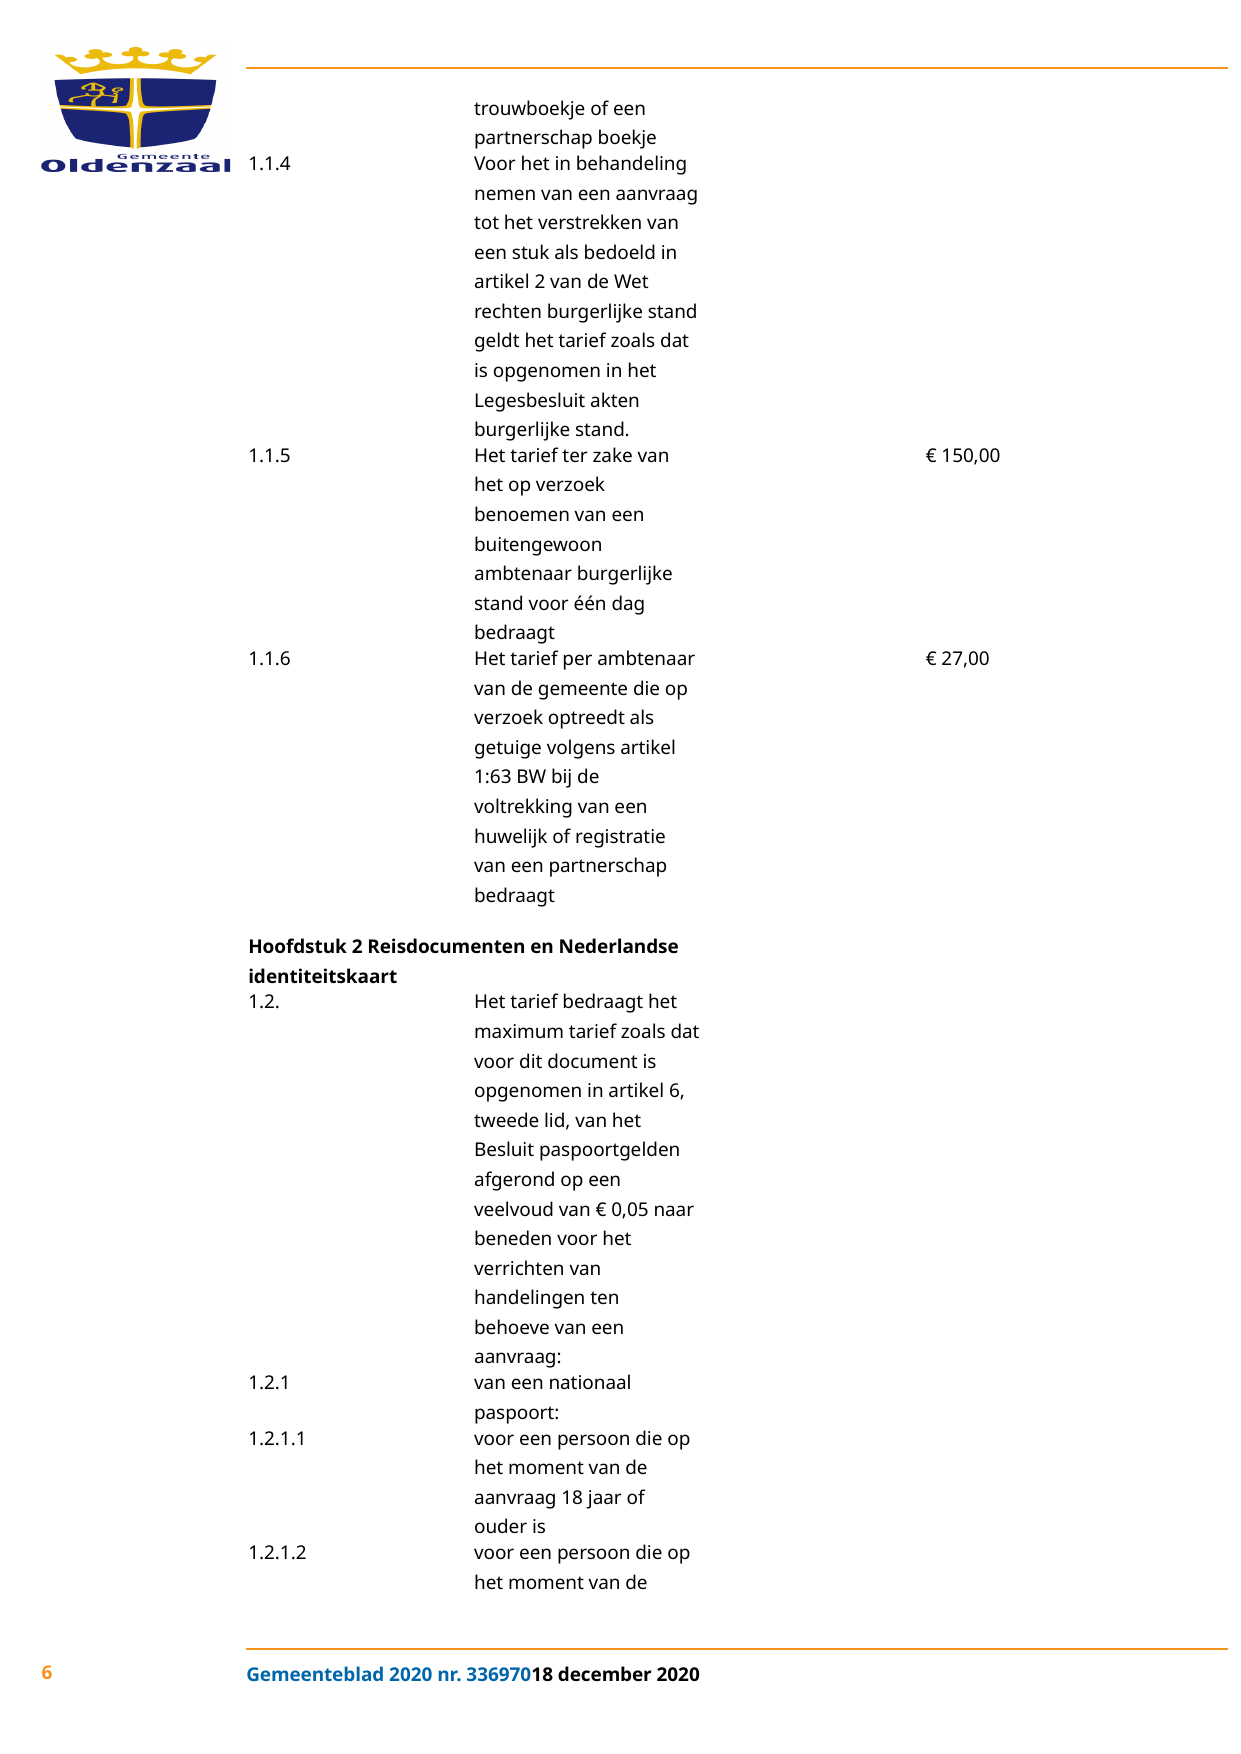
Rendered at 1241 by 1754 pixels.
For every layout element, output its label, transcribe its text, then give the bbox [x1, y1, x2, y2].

table_cell [700, 989, 926, 1369]
table_cell [926, 934, 1152, 989]
table_cell [700, 908, 926, 933]
table_cell € 27,00 [926, 645, 1152, 908]
table_cell € 150,00 [926, 442, 1152, 645]
table_cell [700, 95, 926, 150]
table_cell [926, 1370, 1152, 1425]
table_cell voor een persoon die op het moment van de aanvraag 18 jaar of ouder is [474, 1425, 700, 1539]
table_cell [700, 1425, 926, 1539]
table_cell 1.2.1.1 [248, 1425, 474, 1539]
table_cell [248, 908, 474, 933]
table_cell 1.1.6 [248, 645, 474, 908]
table_cell Voor het in behandeling nemen van een aanvraag tot het verstrekken van een stuk als bedoeld in artikel 2 van de Wet rechten burgerlijke stand geldt het tarief zoals dat is opgenomen in het Legesbesluit akten burgerlijke stand. [474, 150, 700, 442]
table_cell 1.2. [248, 989, 474, 1369]
table_cell [474, 908, 700, 933]
table_cell 1.1.4 [248, 150, 474, 442]
table_cell [248, 95, 474, 150]
table_cell van een nationaal paspoort: [474, 1370, 700, 1425]
table_cell [926, 95, 1152, 150]
table_cell [700, 1370, 926, 1425]
table_cell [926, 1425, 1152, 1539]
table_cell [926, 989, 1152, 1369]
table_cell Het tarief per ambtenaar van de gemeente die op verzoek optreedt als getuige volgens artikel 1:63 BW bij de voltrekking van een huwelijk of registratie van een partnerschap bedraagt [474, 645, 700, 908]
table_cell [700, 645, 926, 908]
table_cell trouwboekje of een partnerschap boekje [474, 95, 700, 150]
table_cell voor een persoon die op het moment van de [474, 1539, 700, 1594]
table_cell [700, 1539, 926, 1594]
picture [41, 47, 231, 172]
table_cell [700, 934, 926, 989]
table_cell 1.1.5 [248, 442, 474, 645]
table_cell Hoofdstuk 2 Reisdocumenten en Nederlandse identiteitskaart [248, 934, 700, 989]
table_cell Het tarief bedraagt het maximum tarief zoals dat voor dit document is opgenomen in artikel 6, tweede lid, van het Besluit paspoortgelden afgerond op een veelvoud van € 0,05 naar beneden voor het verrichten van handelingen ten behoeve van een aanvraag: [474, 989, 700, 1369]
table_cell 1.2.1 [248, 1370, 474, 1425]
table_cell [926, 908, 1152, 933]
table_cell [926, 150, 1152, 442]
table_cell [700, 150, 926, 442]
table_cell [700, 442, 926, 645]
table_cell [926, 1539, 1152, 1594]
table_cell 1.2.1.2 [248, 1539, 474, 1594]
table_cell Het tarief ter zake van het op verzoek benoemen van een buitengewoon ambtenaar burgerlijke stand voor één dag bedraagt [474, 442, 700, 645]
